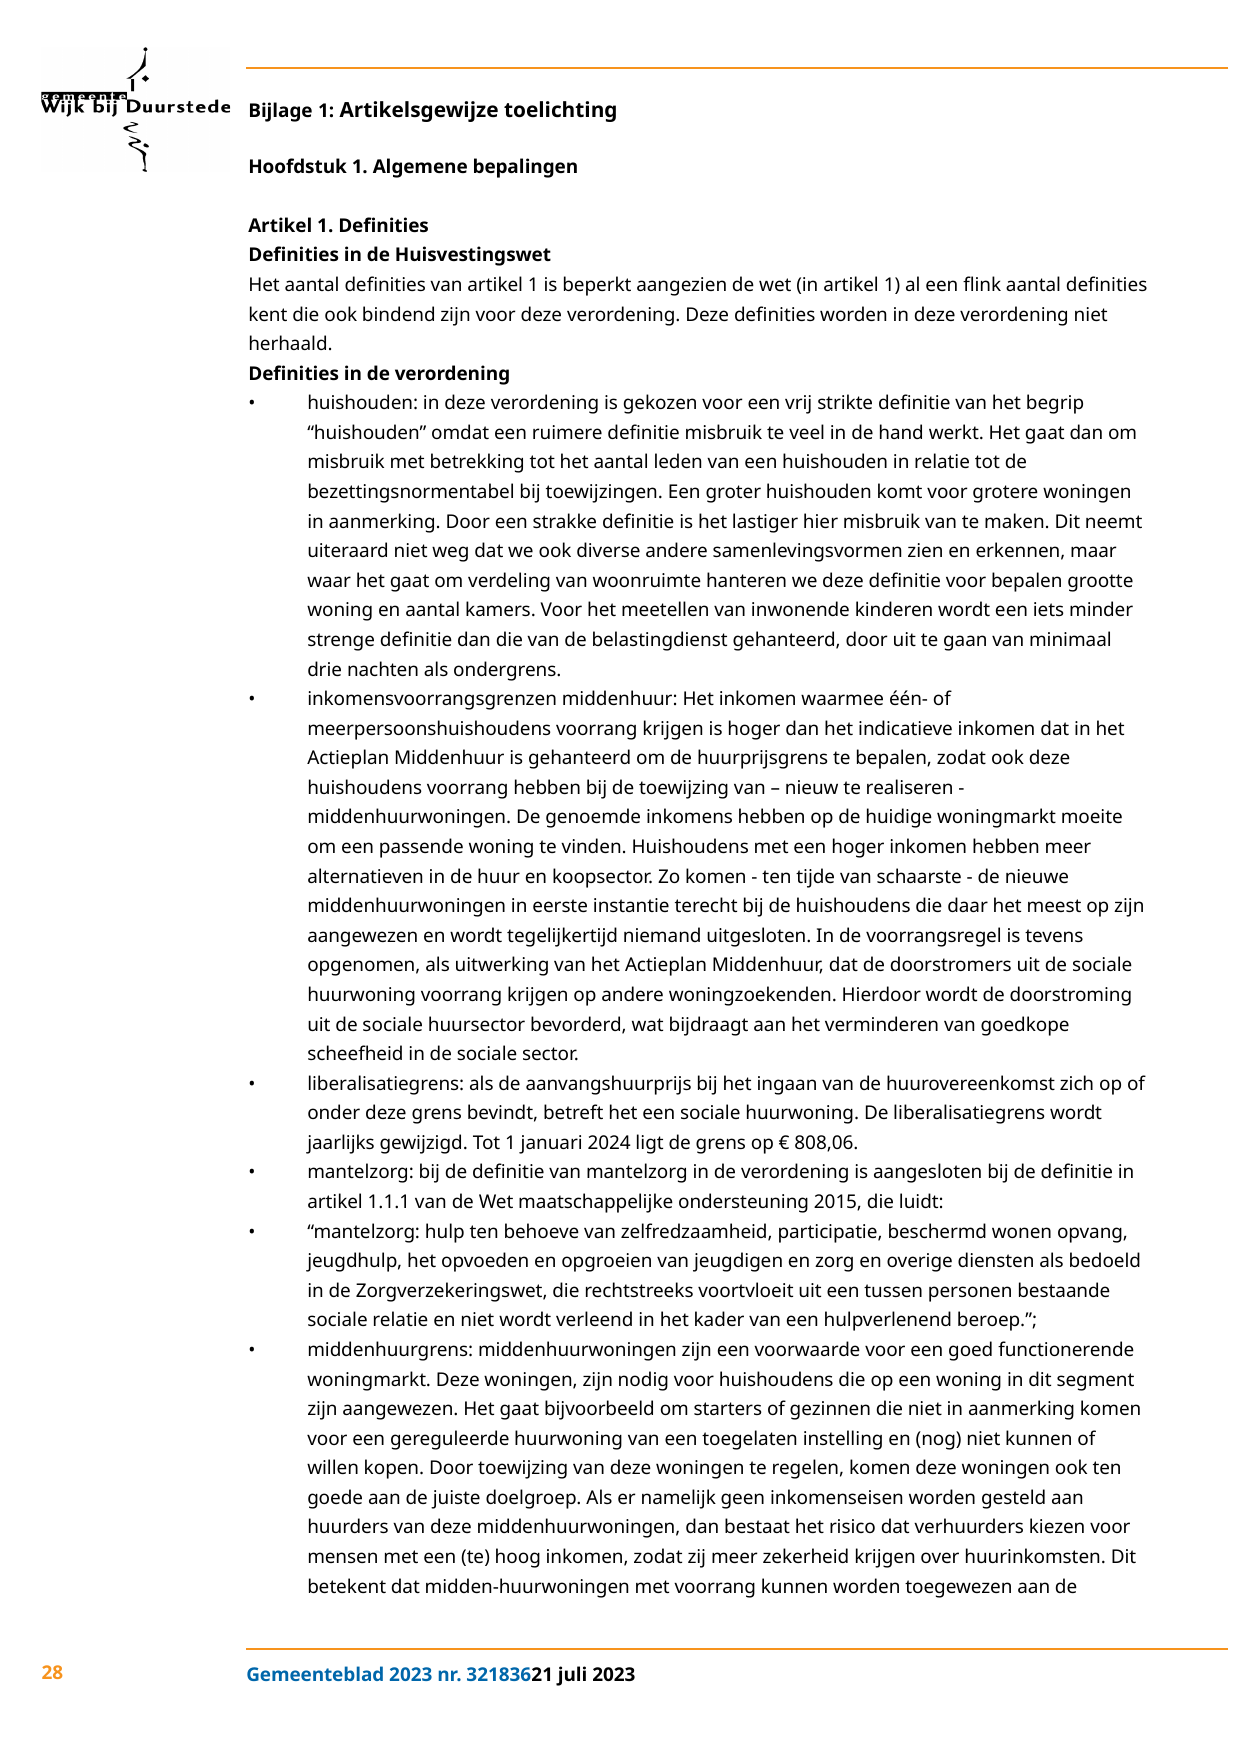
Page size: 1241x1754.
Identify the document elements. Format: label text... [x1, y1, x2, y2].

list huishouden: in deze verordening is gekozen voor een vrij strikte definitie van het begrip “huishouden” omdat een ruimere definitie misbruik te veel in de hand werkt. Het gaat dan om misbruik met betrekking tot het aantal leden van een huishouden in relatie tot de bezettingsnormentabel bij toewijzingen. Een groter huishouden komt voor grotere woningen in aanmerking. Door een strakke definitie is het lastiger hier misbruik van te maken. Dit neemt uiteraard niet weg dat we ook diverse andere samenlevingsvormen zien en erkennen, maar waar het gaat om verdeling van woonruimte hanteren we deze definitie voor bepalen grootte woning en aantal kamers. Voor het meetellen van inwonende kinderen wordt een iets minder strenge definitie dan die van de belastingdienst gehanteerd, door uit te gaan van minimaal drie nachten als ondergrens. [248, 389, 1152, 682]
text Hoofdstuk 1. Algemene bepalingen [248, 153, 1152, 179]
text Bijlage 1: Artikelsgewijze toelichting [248, 95, 1152, 123]
text Definities in de verordening [248, 360, 1152, 386]
text Definities in de Huisvestingswet [248, 242, 1152, 267]
list middenhuurgrens: middenhuurwoningen zijn een voorwaarde voor een goed functionerende woningmarkt. Deze woningen, zijn nodig voor huishoudens die op een woning in dit segment zijn aangewezen. Het gaat bijvoorbeeld om starters of gezinnen die niet in aanmerking komen voor een gereguleerde huurwoning van een toegelaten instelling en (nog) niet kunnen of willen kopen. Door toewijzing van deze woningen te regelen, komen deze woningen ook ten goede aan de juiste doelgroep. Als er namelijk geen inkomenseisen worden gesteld aan huurders van deze middenhuurwoningen, dan bestaat het risico dat verhuurders kiezen voor mensen met een (te) hoog inkomen, zodat zij meer zekerheid krijgen over huurinkomsten. Dit betekent dat midden-huurwoningen met voorrang kunnen worden toegewezen aan de [248, 1336, 1152, 1599]
list liberalisatiegrens: als de aanvangshuurprijs bij het ingaan van de huurovereenkomst zich op of onder deze grens bevindt, betreft het een sociale huurwoning. De liberalisatiegrens wordt jaarlijks gewijzigd. Tot 1 januari 2024 ligt de grens op € 808,06. [248, 1070, 1152, 1155]
list “mantelzorg: hulp ten behoeve van zelfredzaamheid, participatie, beschermd wonen opvang, jeugdhulp, het opvoeden en opgroeien van jeugdigen en zorg en overige diensten als bedoeld in de Zorgverzekeringswet, die rechtstreeks voortvloeit uit een tussen personen bestaande sociale relatie en niet wordt verleend in het kader van een hulpverlenend beroep.”; [248, 1218, 1152, 1332]
list mantelzorg: bij de definitie van mantelzorg in de verordening is aangesloten bij de definitie in artikel 1.1.1 van de Wet maatschappelijke ondersteuning 2015, die luidt: [248, 1159, 1152, 1214]
picture [41, 47, 231, 172]
text Het aantal definities van artikel 1 is beperkt aangezien de wet (in artikel 1) al een flink aantal definities kent die ook bindend zijn voor deze verordening. Deze definities worden in deze verordening niet herhaald. [248, 271, 1152, 356]
text Artikel 1. Definities [248, 212, 1152, 238]
list inkomensvoorrangsgrenzen middenhuur: Het inkomen waarmee één- of meerpersoonshuishoudens voorrang krijgen is hoger dan het indicatieve inkomen dat in het Actieplan Middenhuur is gehanteerd om de huurprijsgrens te bepalen, zodat ook deze huishoudens voorrang hebben bij de toewijzing van – nieuw te realiseren - middenhuurwoningen. De genoemde inkomens hebben op de huidige woningmarkt moeite om een passende woning te vinden. Huishoudens met een hoger inkomen hebben meer alternatieven in de huur en koopsector. Zo komen - ten tijde van schaarste - de nieuwe middenhuurwoningen in eerste instantie terecht bij de huishoudens die daar het meest op zijn aangewezen en wordt tegelijkertijd niemand uitgesloten. In de voorrangsregel is tevens opgenomen, als uitwerking van het Actieplan Middenhuur, dat de doorstromers uit de sociale huurwoning voorrang krijgen op andere woningzoekenden. Hierdoor wordt de doorstroming uit de sociale huursector bevorderd, wat bijdraagt aan het verminderen van goedkope scheefheid in de sociale sector. [248, 685, 1152, 1066]
